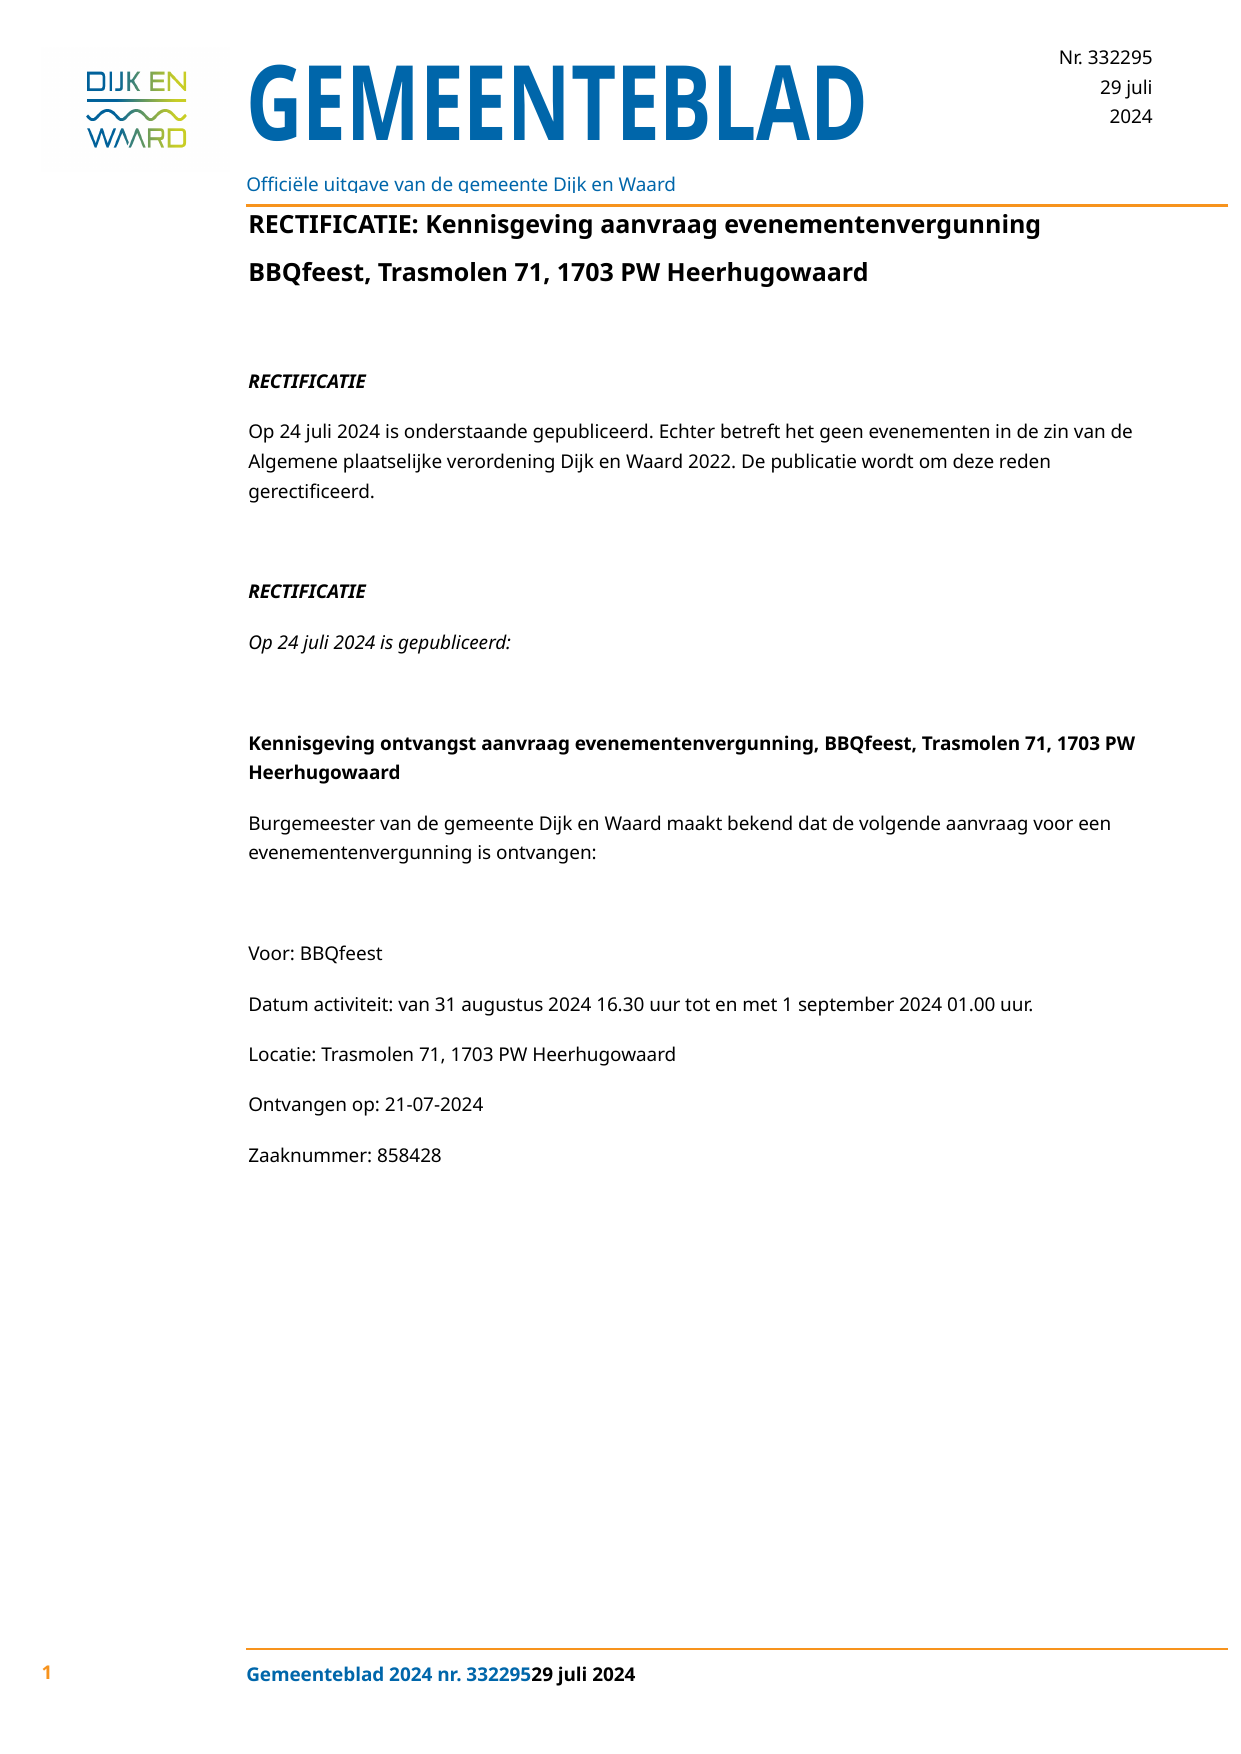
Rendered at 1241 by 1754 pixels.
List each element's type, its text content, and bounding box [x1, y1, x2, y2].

text Zaaknummer: 858428 [248, 1142, 1152, 1168]
text Locatie: Trasmolen 71, 1703 PW Heerhugowaard [248, 1041, 1152, 1067]
picture [41, 47, 231, 172]
text Ontvangen op: 21-07-2024 [248, 1092, 1152, 1117]
text Kennisgeving ontvangst aanvraag evenementenvergunning, BBQfeest, Trasmolen 71, 1703 PW Heerhugowaard [248, 730, 1152, 785]
text Op 24 juli 2024 is gepubliceerd: [248, 629, 1152, 655]
text RECTIFICATIE [248, 368, 1152, 394]
text RECTIFICATIE [248, 579, 1152, 604]
text Burgemeester van de gemeente Dijk en Waard maakt bekend dat de volgende aanvraag voor een evenementenvergunning is ontvangen: [248, 810, 1152, 865]
text RECTIFICATIE: Kennisgeving aanvraag evenementenvergunning BBQfeest, Trasmolen 71, 1703 PW Heerhugowaard [248, 207, 1152, 288]
text Op 24 juli 2024 is onderstaande gepubliceerd. Echter betreft het geen evenementen in de zin van de Algemene plaatselijke verordening Dijk en Waard 2022. De publicatie wordt om deze reden gerectificeerd. [248, 419, 1152, 504]
text Voor: BBQfeest [248, 940, 1152, 966]
text Datum activiteit: van 31 augustus 2024 16.30 uur tot en met 1 september 2024 01.00 uur. [248, 991, 1152, 1017]
